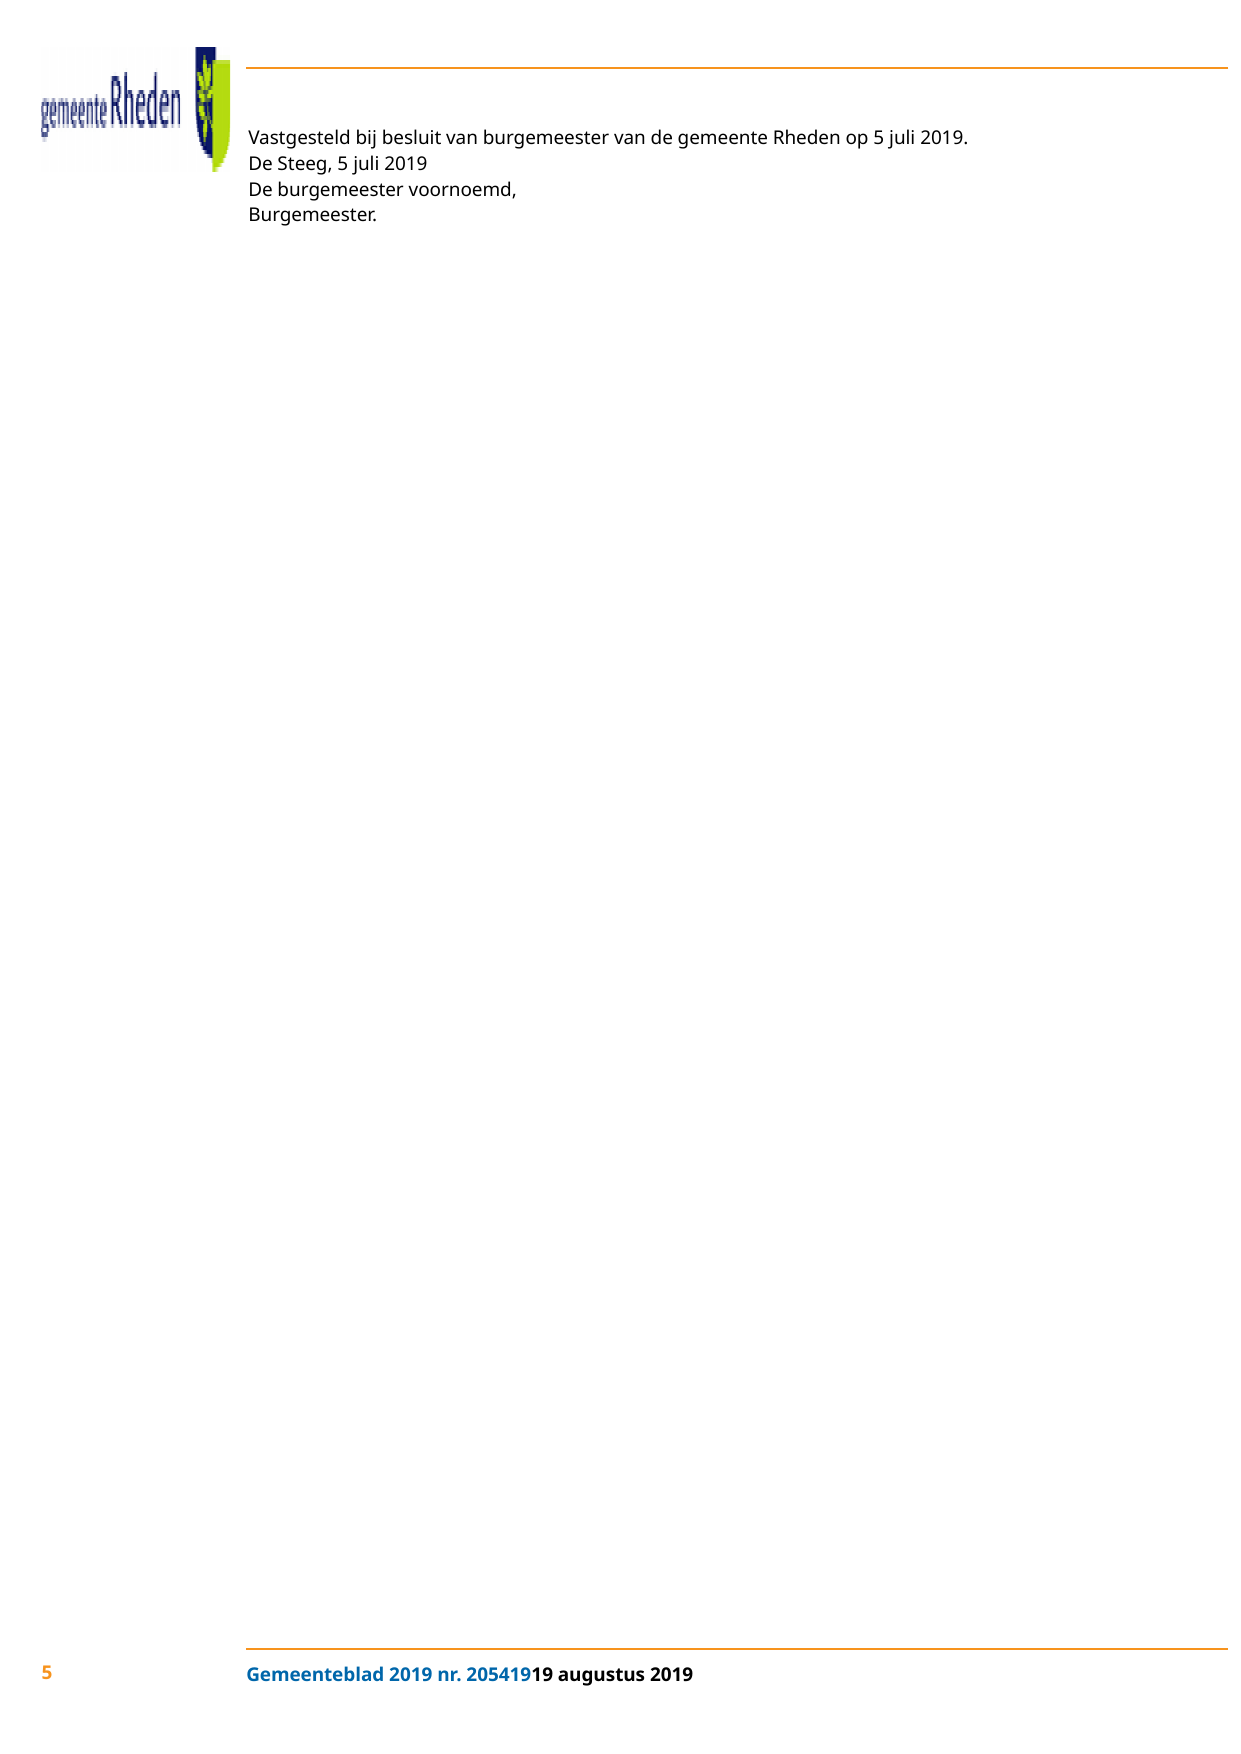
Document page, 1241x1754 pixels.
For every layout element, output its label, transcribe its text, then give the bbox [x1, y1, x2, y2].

text De Steeg, 5 juli 2019 [248, 150, 1152, 176]
text Burgemeester. [248, 202, 1152, 227]
text De burgemeester voornoemd, [248, 176, 1152, 202]
picture [41, 47, 231, 172]
text Vastgesteld bij besluit van burgemeester van de gemeente Rheden op 5 juli 2019. [248, 124, 1152, 150]
